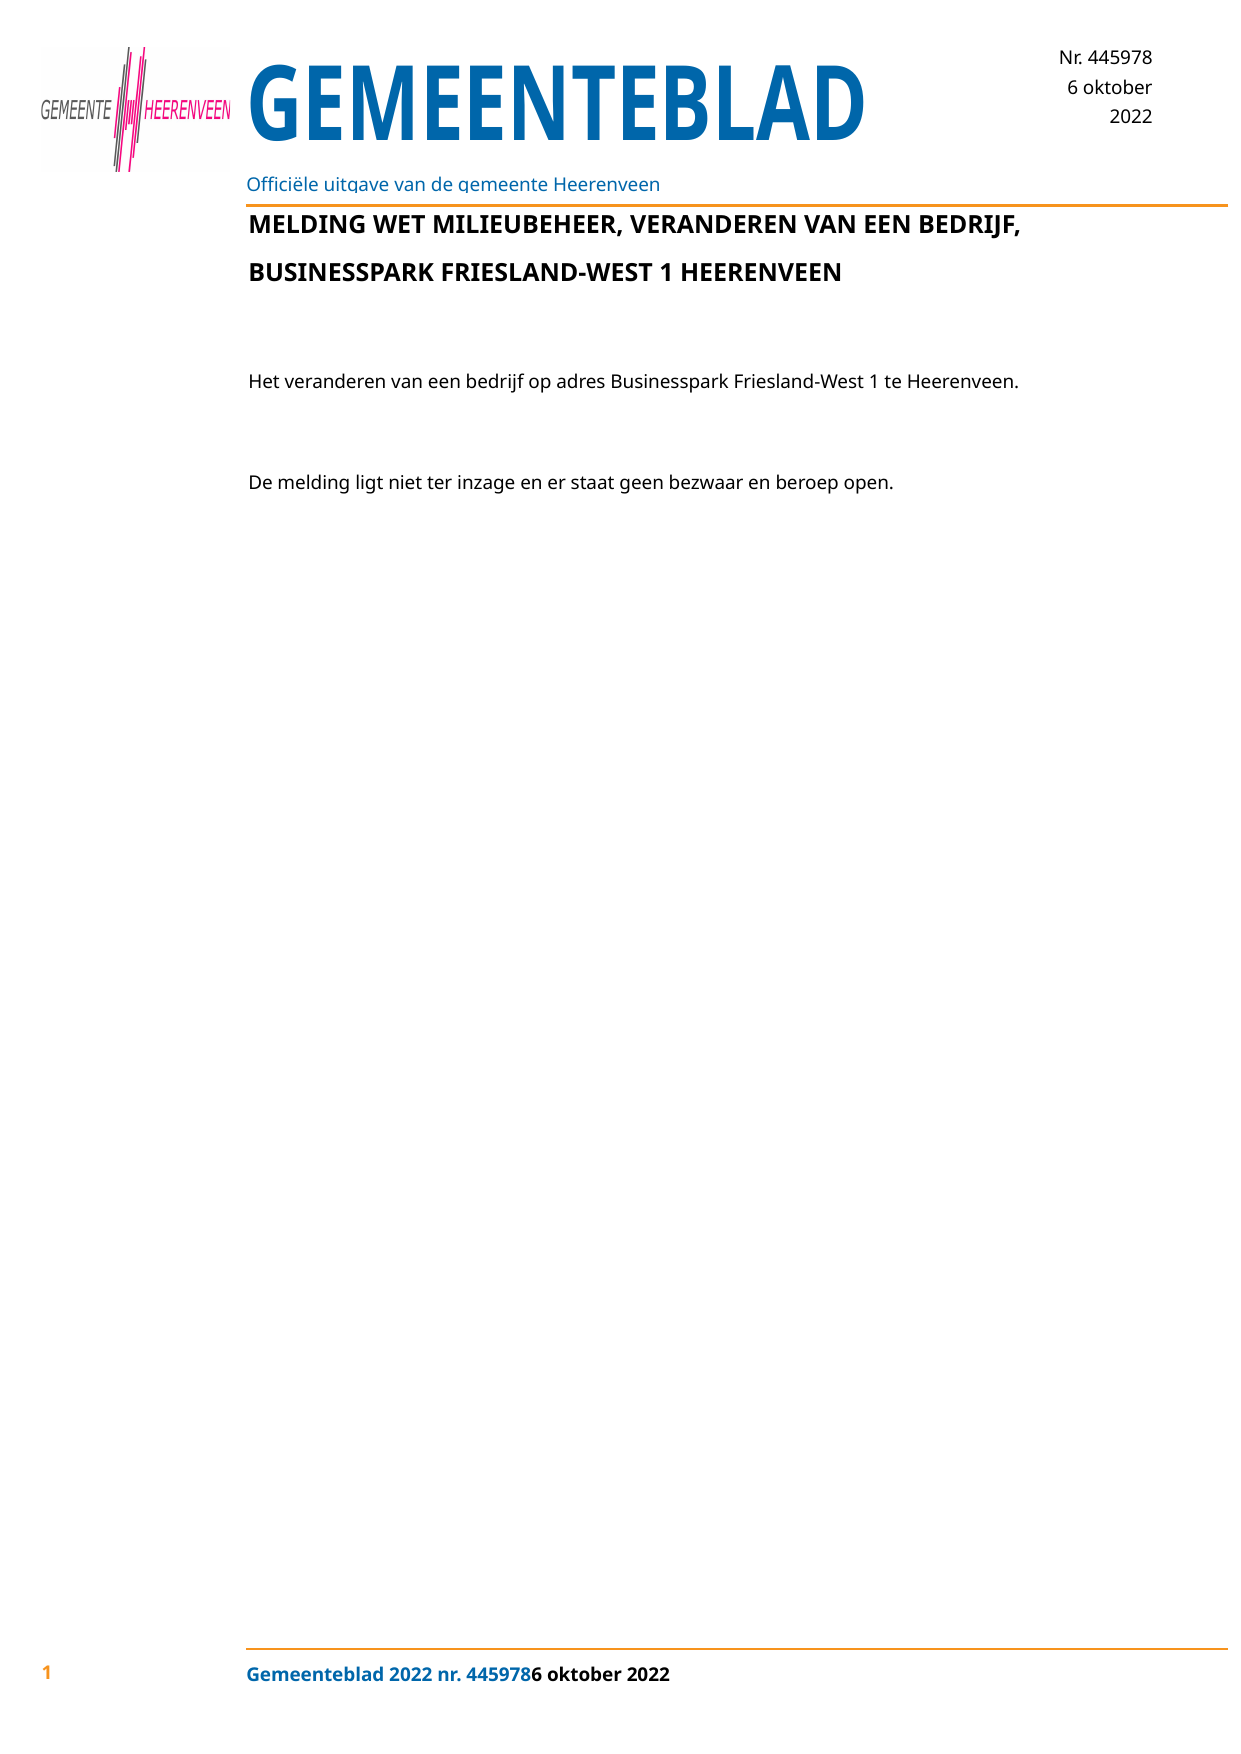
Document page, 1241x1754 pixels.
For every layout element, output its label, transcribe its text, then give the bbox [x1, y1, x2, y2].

picture [41, 47, 231, 172]
text MELDING WET MILIEUBEHEER, VERANDEREN VAN EEN BEDRIJF, BUSINESSPARK FRIESLAND-WEST 1 HEERENVEEN [248, 207, 1152, 288]
text De melding ligt niet ter inzage en er staat geen bezwaar en beroep open. [248, 469, 1152, 495]
text Het veranderen van een bedrijf op adres Businesspark Friesland-West 1 te Heerenveen. [248, 368, 1152, 394]
